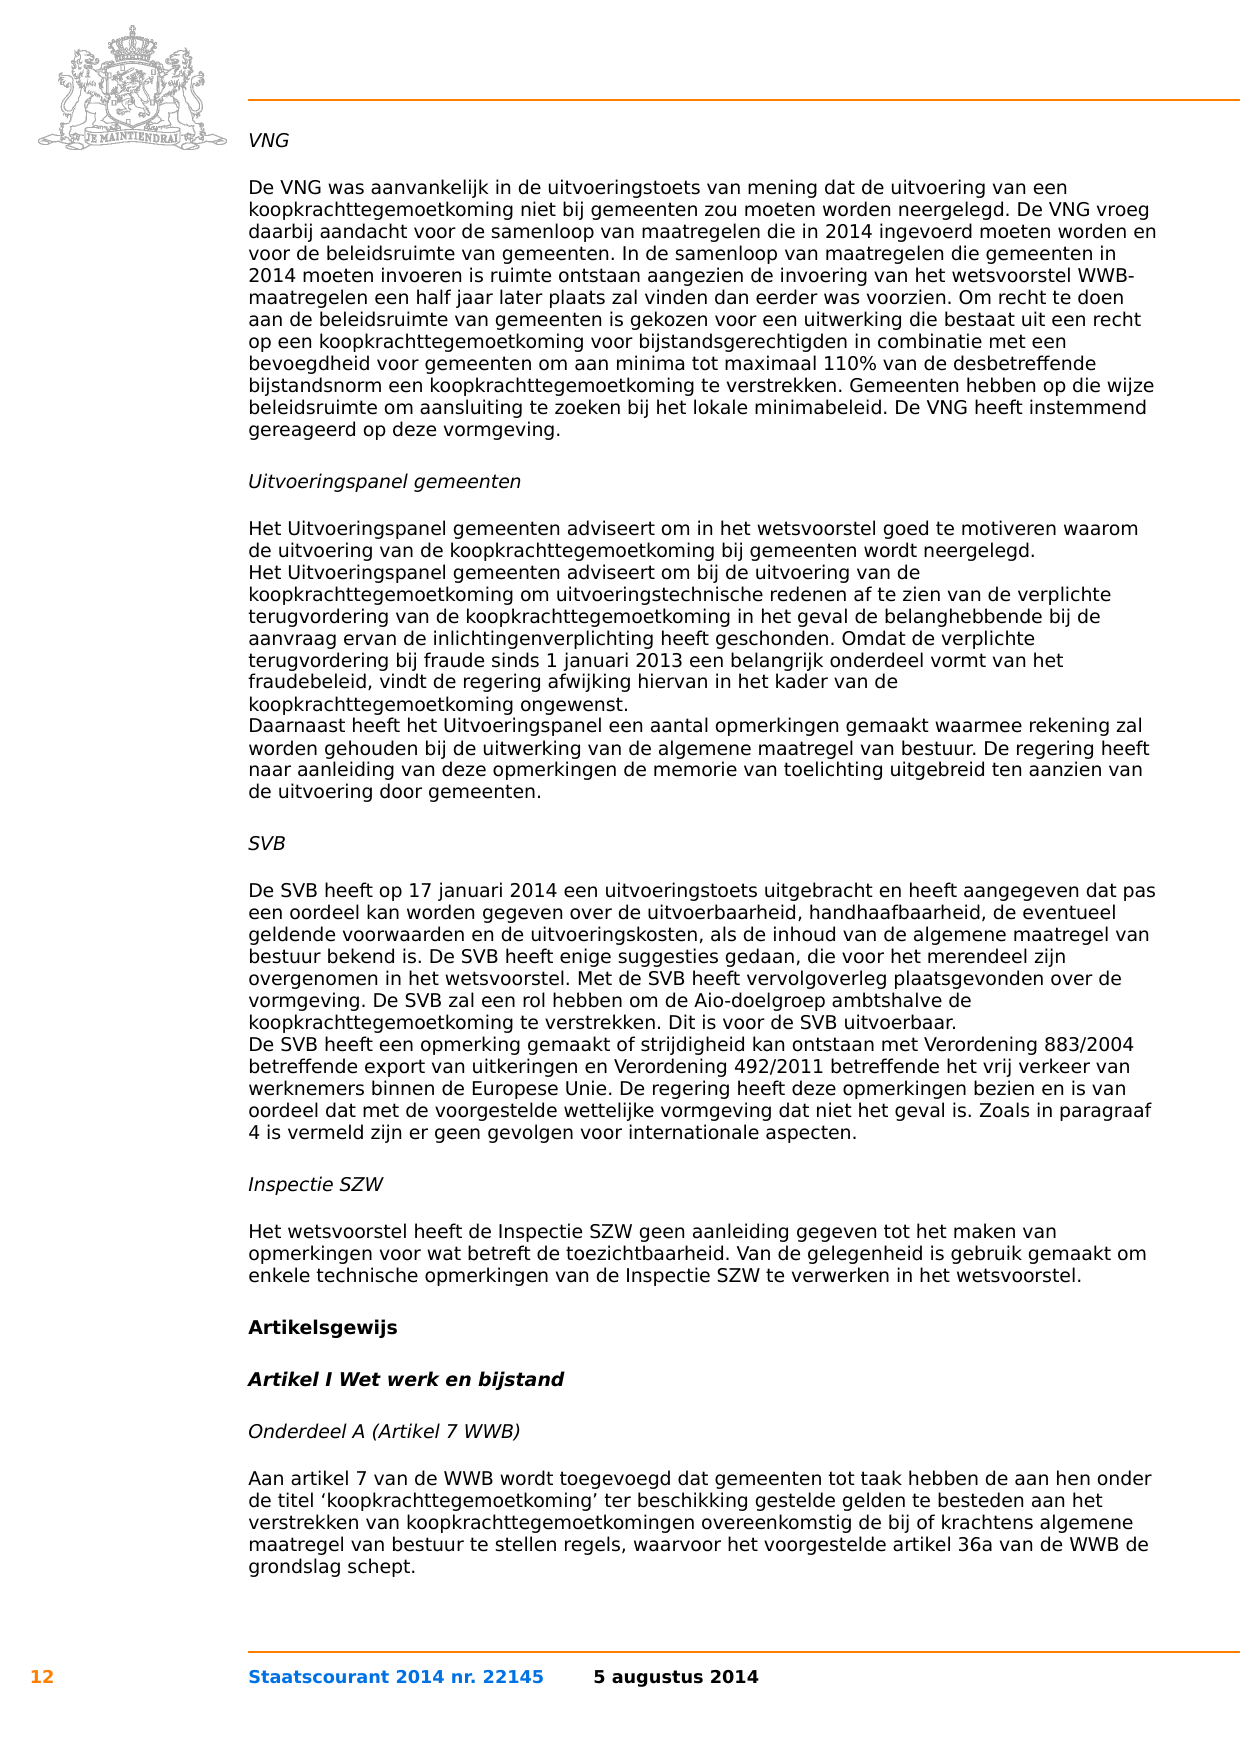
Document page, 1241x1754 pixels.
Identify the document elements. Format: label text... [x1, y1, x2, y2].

picture [38, 25, 227, 150]
text De VNG was aanvankelijk in de uitvoeringstoets van mening dat de uitvoering van een koopkrachttegemoetkoming niet bij gemeenten zou moeten worden neergelegd. De VNG vroeg daarbij aandacht voor de samenloop van maatregelen die in 2014 ingevoerd moeten worden en voor de beleidsruimte van gemeenten. In de samenloop van maatregelen die gemeenten in 2014 moeten invoeren is ruimte ontstaan aangezien de invoering van het wetsvoorstel WWB-maatregelen een half jaar later plaats zal vinden dan eerder was voorzien. Om recht te doen aan de beleidsruimte van gemeenten is gekozen voor een uitwerking die bestaat uit een recht op een koopkrachttegemoetkoming voor bijstandsgerechtigden in combinatie met een bevoegdheid voor gemeenten om aan minima tot maximaal 110% van de desbetreffende bijstandsnorm een koopkrachttegemoetkoming te verstrekken. Gemeenten hebben op die wijze beleidsruimte om aansluiting te zoeken bij het lokale minimabeleid. De VNG heeft instemmend gereageerd op deze vormgeving. [248, 177, 1163, 441]
subtitle Onderdeel A (Artikel 7 WWB) [248, 1421, 1163, 1443]
text Daarnaast heeft het Uitvoeringspanel een aantal opmerkingen gemaakt waarmee rekening zal worden gehouden bij de uitwerking van de algemene maatregel van bestuur. De regering heeft naar aanleiding van deze opmerkingen de memorie van toelichting uitgebreid ten aanzien van de uitvoering door gemeenten. [248, 715, 1163, 803]
subtitle Artikelsgewijs [248, 1317, 1163, 1339]
text Aan artikel 7 van de WWB wordt toegevoegd dat gemeenten tot taak hebben de aan hen onder de titel ‘koopkrachttegemoetkoming’ ter beschikking gestelde gelden te besteden aan het verstrekken van koopkrachttegemoetkomingen overeenkomstig de bij of krachtens algemene maatregel van bestuur te stellen regels, waarvoor het voorgestelde artikel 36a van de WWB de grondslag schept. [248, 1468, 1163, 1578]
text De SVB heeft een opmerking gemaakt of strijdigheid kan ontstaan met Verordening 883/2004 betreffende export van uitkeringen en Verordening 492/2011 betreffende het vrij verkeer van werknemers binnen de Europese Unie. De regering heeft deze opmerkingen bezien en is van oordeel dat met de voorgestelde wettelijke vormgeving dat niet het geval is. Zoals in paragraaf 4 is vermeld zijn er geen gevolgen voor internationale aspecten. [248, 1034, 1163, 1144]
subtitle VNG [248, 130, 1163, 152]
subtitle Uitvoeringspanel gemeenten [248, 471, 1163, 493]
text Het Uitvoeringspanel gemeenten adviseert om bij de uitvoering van de koopkrachttegemoetkoming om uitvoeringstechnische redenen af te zien van de verplichte terugvordering van de koopkrachttegemoetkoming in het geval de belanghebbende bij de aanvraag ervan de inlichtingenverplichting heeft geschonden. Omdat de verplichte terugvordering bij fraude sinds 1 januari 2013 een belangrijk onderdeel vormt van het fraudebeleid, vindt de regering afwijking hiervan in het kader van de koopkrachttegemoetkoming ongewenst. [248, 562, 1163, 715]
subtitle Inspectie SZW [248, 1174, 1163, 1196]
text De SVB heeft op 17 januari 2014 een uitvoeringstoets uitgebracht en heeft aangegeven dat pas een oordeel kan worden gegeven over de uitvoerbaarheid, handhaafbaarheid, de eventueel geldende voorwaarden en de uitvoeringskosten, als de inhoud van de algemene maatregel van bestuur bekend is. De SVB heeft enige suggesties gedaan, die voor het merendeel zijn overgenomen in het wetsvoorstel. Met de SVB heeft vervolgoverleg plaatsgevonden over de vormgeving. De SVB zal een rol hebben om de Aio-doelgroep ambtshalve de koopkrachttegemoetkoming te verstrekken. Dit is voor de SVB uitvoerbaar. [248, 880, 1163, 1034]
subtitle Artikel I Wet werk en bijstand [248, 1369, 1163, 1391]
text Het wetsvoorstel heeft de Inspectie SZW geen aanleiding gegeven tot het maken van opmerkingen voor wat betreft de toezichtbaarheid. Van de gelegenheid is gebruik gemaakt om enkele technische opmerkingen van de Inspectie SZW te verwerken in het wetsvoorstel. [248, 1221, 1163, 1287]
subtitle SVB [248, 833, 1163, 855]
text Het Uitvoeringspanel gemeenten adviseert om in het wetsvoorstel goed te motiveren waarom de uitvoering van de koopkrachttegemoetkoming bij gemeenten wordt neergelegd. [248, 518, 1163, 562]
